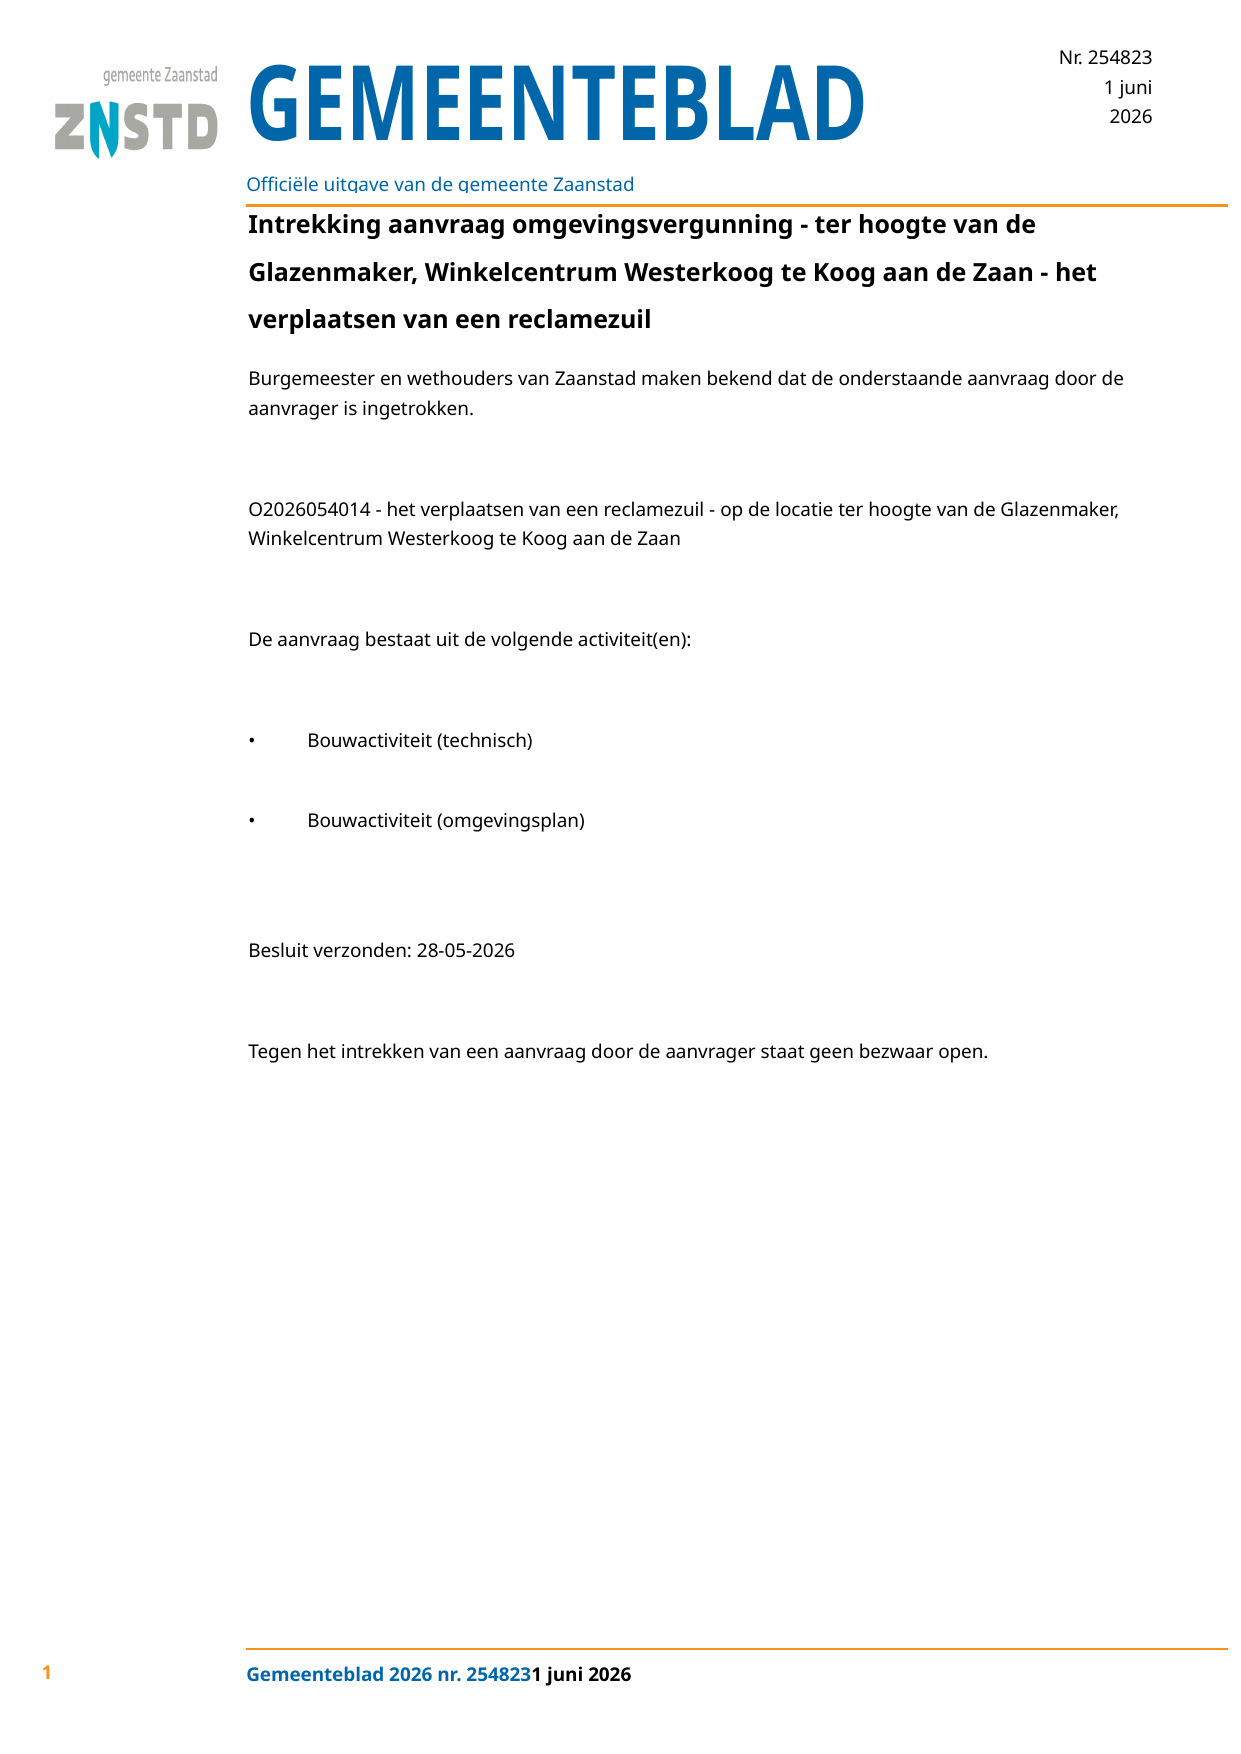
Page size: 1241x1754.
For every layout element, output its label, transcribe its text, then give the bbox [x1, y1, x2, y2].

text Besluit verzonden: 28-05-2026 [248, 938, 1152, 963]
list Bouwactiviteit (omgevingsplan) [248, 807, 1152, 833]
list Bouwactiviteit (technisch) [248, 727, 1152, 753]
picture [41, 47, 231, 172]
text O2026054014 - het verplaatsen van een reclamezuil - op de locatie ter hoogte van de Glazenmaker, Winkelcentrum Westerkoog te Koog aan de Zaan [248, 496, 1152, 551]
text Tegen het intrekken van een aanvraag door de aanvrager staat geen bezwaar open. [248, 1038, 1152, 1064]
text De aanvraag bestaat uit de volgende activiteit(en): [248, 626, 1152, 652]
text Intrekking aanvraag omgevingsvergunning - ter hoogte van de Glazenmaker, Winkelcentrum Westerkoog te Koog aan de Zaan - het verplaatsen van een reclamezuil [248, 207, 1152, 336]
text Burgemeester en wethouders van Zaanstad maken bekend dat de onderstaande aanvraag door de aanvrager is ingetrokken. [248, 366, 1152, 421]
